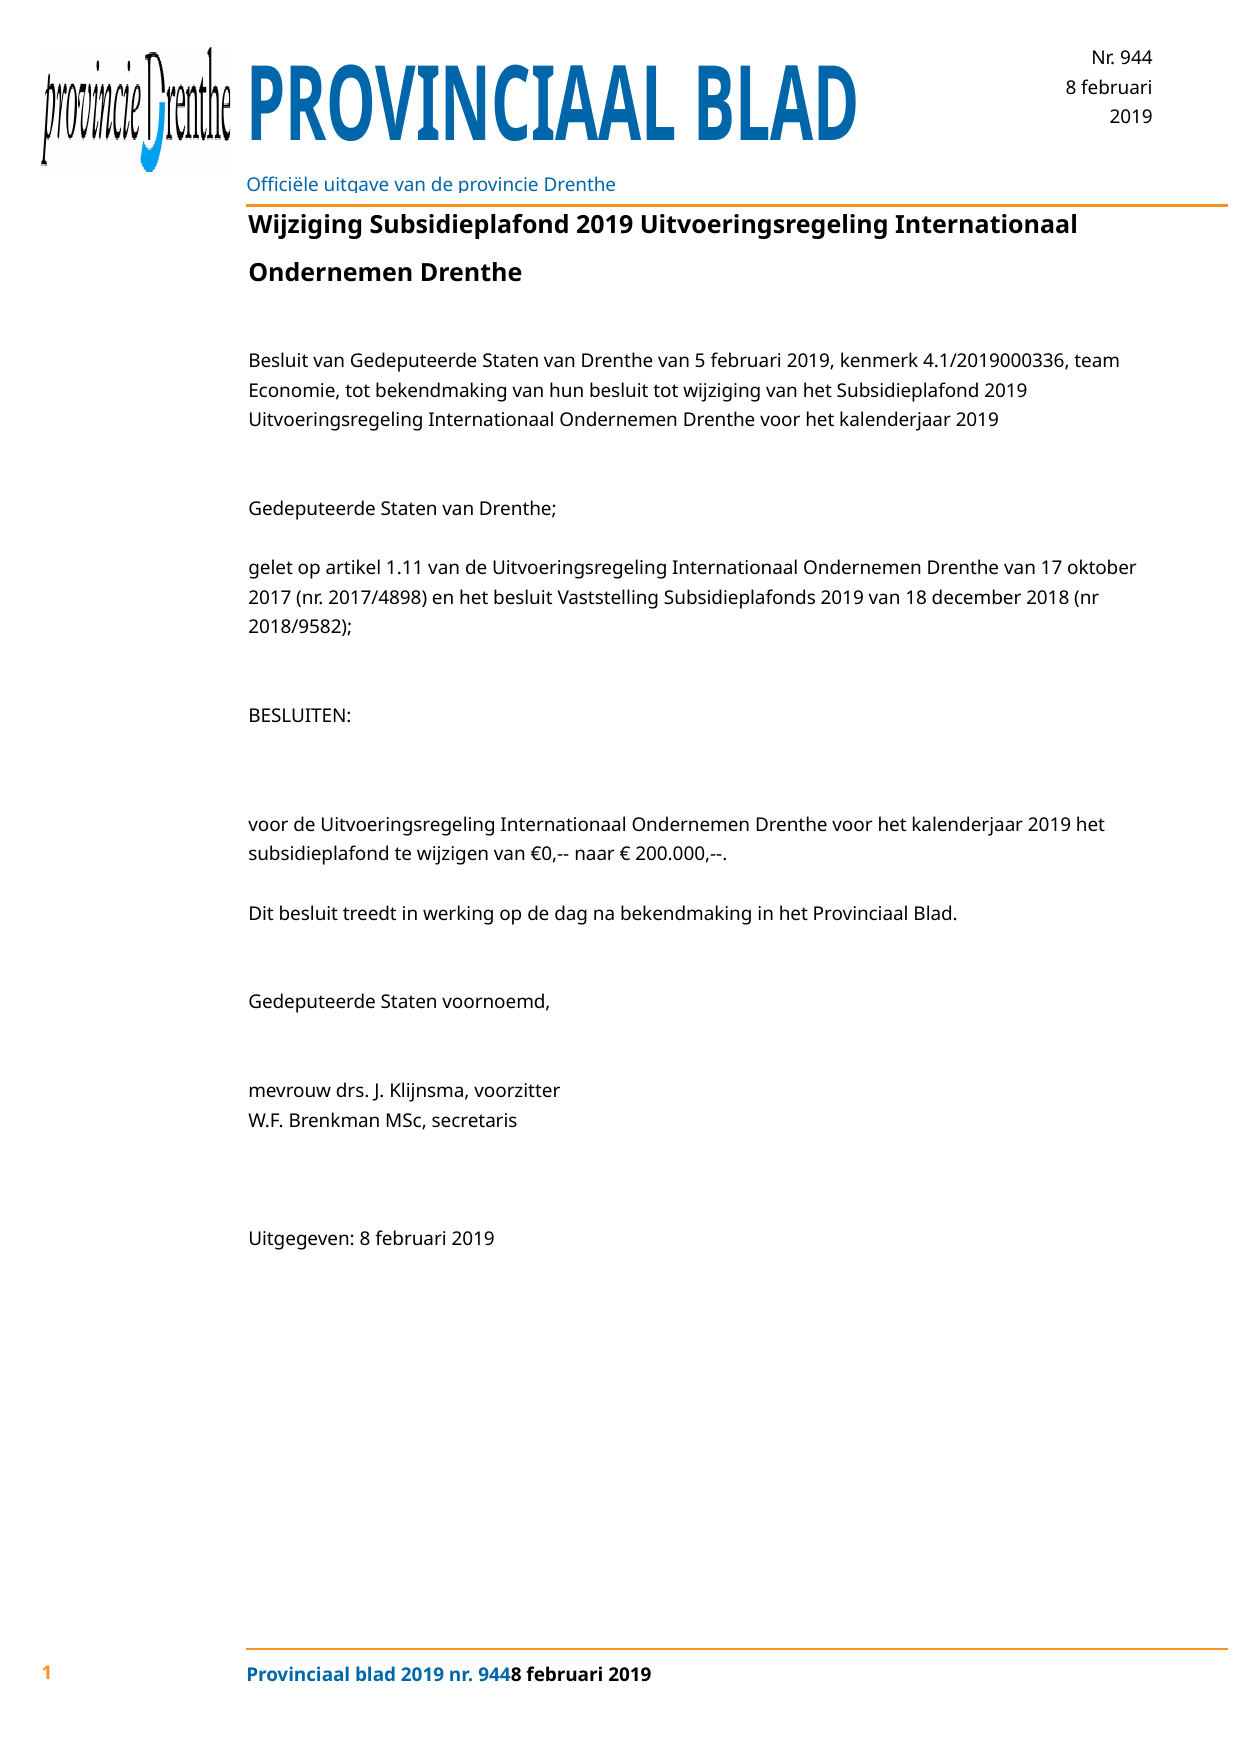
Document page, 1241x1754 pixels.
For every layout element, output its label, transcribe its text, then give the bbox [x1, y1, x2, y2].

text Wijziging Subsidieplafond 2019 Uitvoeringsregeling Internationaal Ondernemen Drenthe [248, 207, 1152, 288]
text Gedeputeerde Staten voornoemd, [248, 988, 1152, 1014]
text voor de Uitvoeringsregeling Internationaal Ondernemen Drenthe voor het kalenderjaar 2019 het subsidieplafond te wijzigen van €0,-- naar € 200.000,--. [248, 811, 1152, 866]
picture [41, 47, 231, 172]
text BESLUITEN: [248, 702, 1152, 728]
text Uitgegeven: 8 februari 2019 [248, 1225, 1152, 1251]
text Gedeputeerde Staten van Drenthe; [248, 495, 1152, 521]
text mevrouw drs. J. Klijnsma, voorzitter [248, 1077, 1152, 1103]
text W.F. Brenkman MSc, secretaris [248, 1107, 1152, 1132]
text Besluit van Gedeputeerde Staten van Drenthe van 5 februari 2019, kenmerk 4.1/2019000336, team Economie, tot bekendmaking van hun besluit tot wijziging van het Subsidieplafond 2019 Uitvoeringsregeling Internationaal Ondernemen Drenthe voor het kalenderjaar 2019 [248, 347, 1152, 432]
text gelet op artikel 1.11 van de Uitvoeringsregeling Internationaal Ondernemen Drenthe van 17 oktober 2017 (nr. 2017/4898) en het besluit Vaststelling Subsidieplafonds 2019 van 18 december 2018 (nr 2018/9582); [248, 554, 1152, 639]
text Dit besluit treedt in werking op de dag na bekendmaking in het Provinciaal Blad. [248, 900, 1152, 925]
